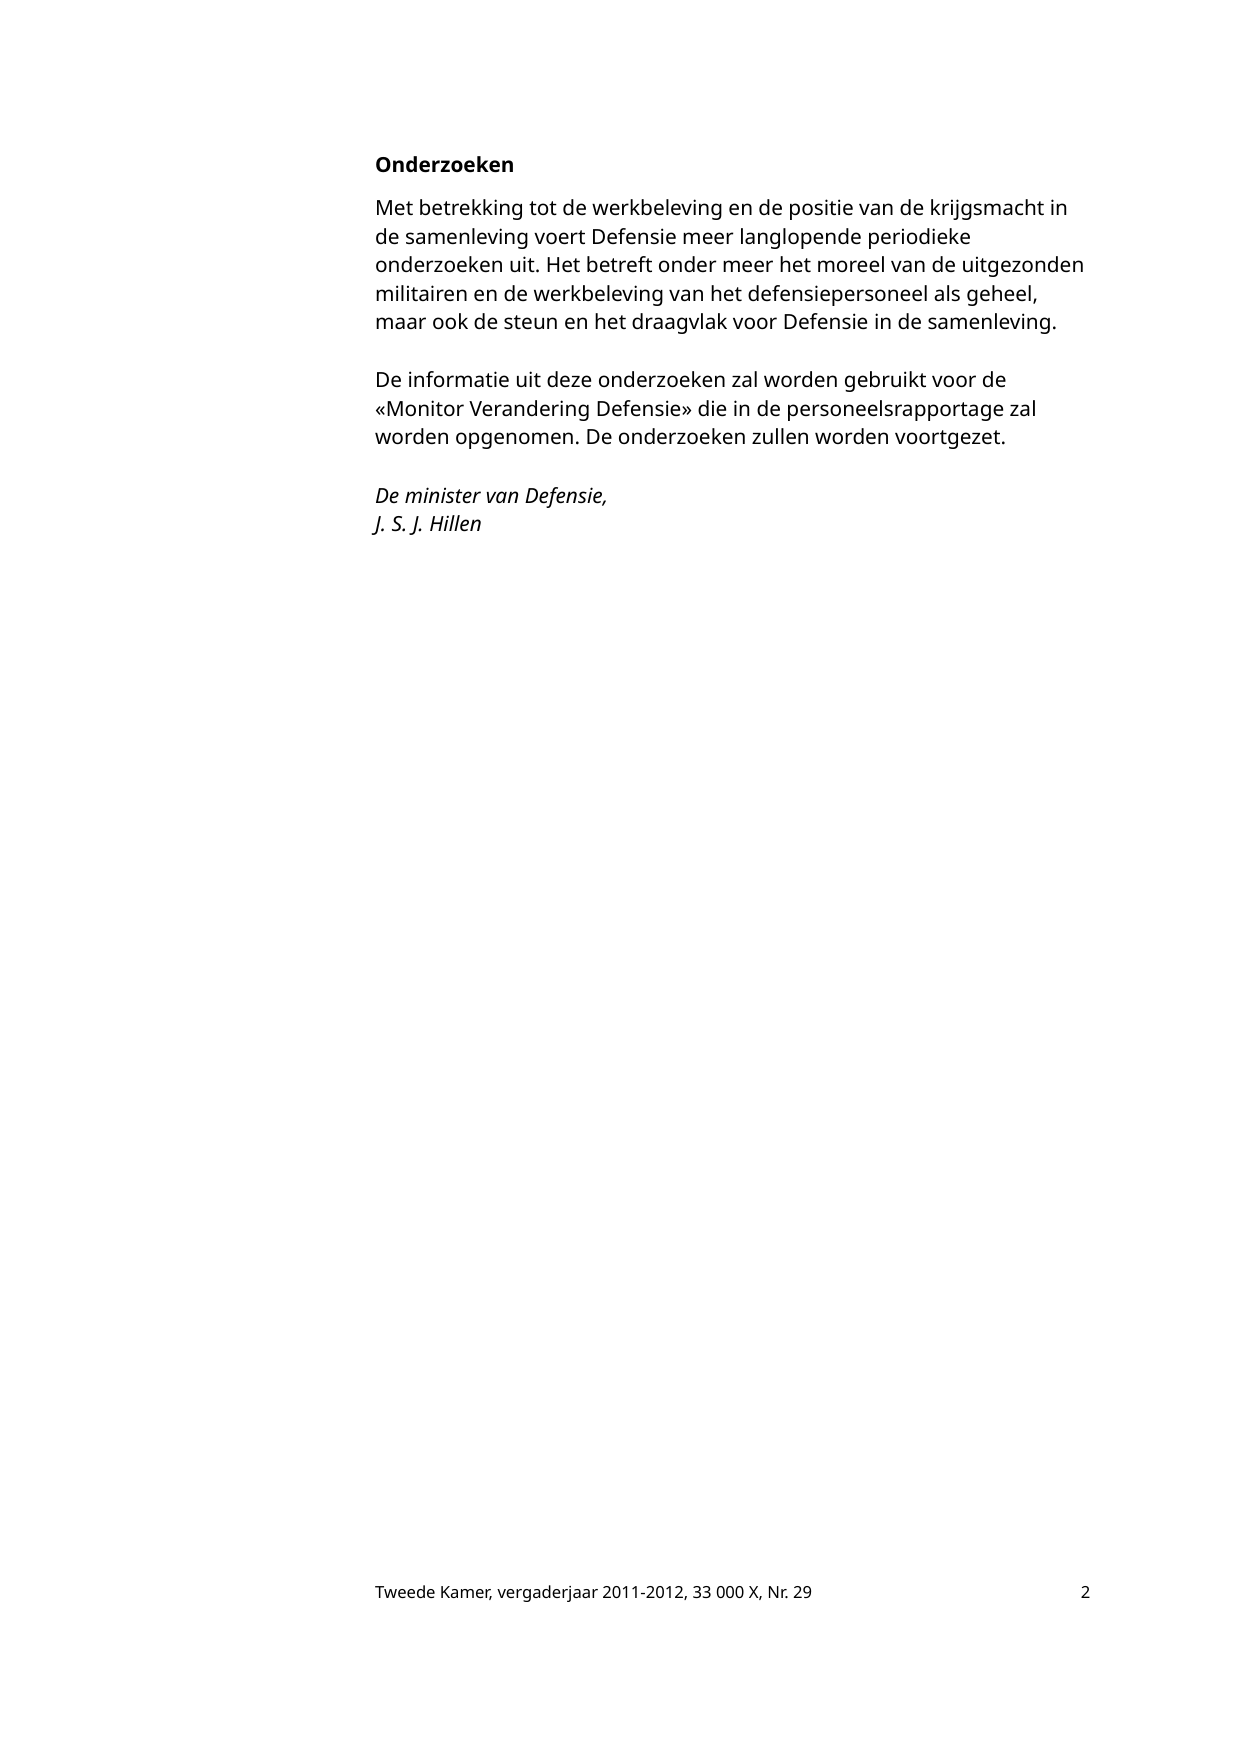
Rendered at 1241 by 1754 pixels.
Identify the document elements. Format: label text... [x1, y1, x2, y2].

text Met betrekking tot de werkbeleving en de positie van de krijgsmacht in de samenleving voert Defensie meer langlopende periodieke onderzoeken uit. Het betreft onder meer het moreel van de uitgezonden militairen en de werkbeleving van het defensiepersoneel als geheel, maar ook de steun en het draagvlak voor Defensie in de samenleving. [375, 193, 1090, 336]
text J. S. J. Hillen [375, 509, 1090, 538]
text Onderzoeken [375, 150, 1090, 178]
text De minister van Defensie, [375, 481, 1090, 509]
text De informatie uit deze onderzoeken zal worden gebruikt voor de «Monitor Verandering Defensie» die in de personeelsrapportage zal worden opgenomen. De onderzoeken zullen worden voortgezet. [375, 366, 1090, 451]
